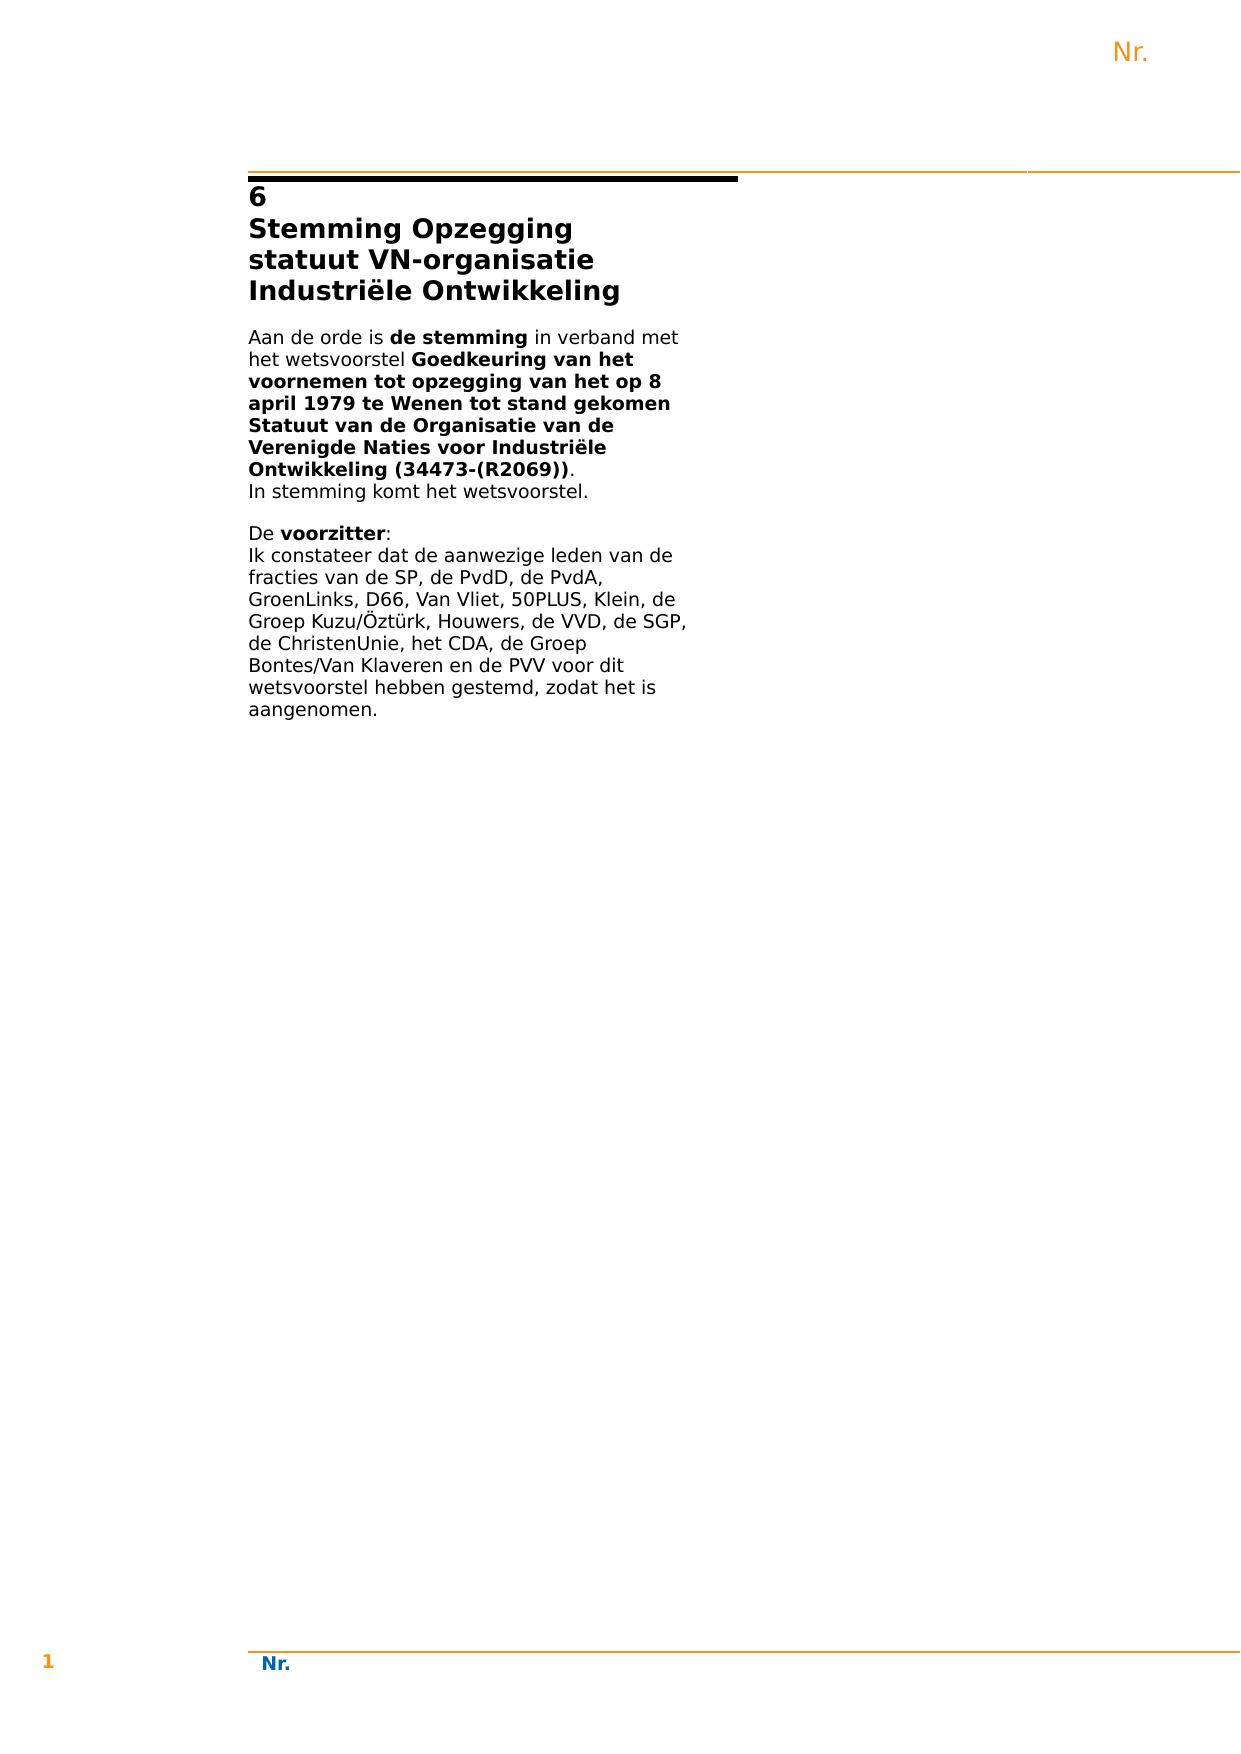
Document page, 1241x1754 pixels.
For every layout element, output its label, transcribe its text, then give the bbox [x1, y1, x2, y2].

text Aan de orde is de stemming in verband met het wetsvoorstel Goedkeuring van het voornemen tot opzegging van het op 8 april 1979 te Wenen tot stand gekomen Statuut van de Organisatie van de Verenigde Naties voor Industriële Ontwikkeling (34473-(R2069)). [248, 327, 691, 481]
text In stemming komt het wetsvoorstel. [248, 481, 691, 503]
text Ik constateer dat de aanwezige leden van de fracties van de SP, de PvdD, de PvdA, GroenLinks, D66, Van Vliet, 50PLUS, Klein, de Groep Kuzu/Öztürk, Houwers, de VVD, de SGP, de ChristenUnie, het CDA, de Groep Bontes/Van Klaveren en de PVV voor dit wetsvoorstel hebben gestemd, zodat het is aangenomen. [248, 545, 691, 721]
text De voorzitter: [248, 523, 691, 545]
title 6 Stemming Opzegging statuut VN-organisatie Industriële Ontwikkeling [248, 182, 691, 307]
